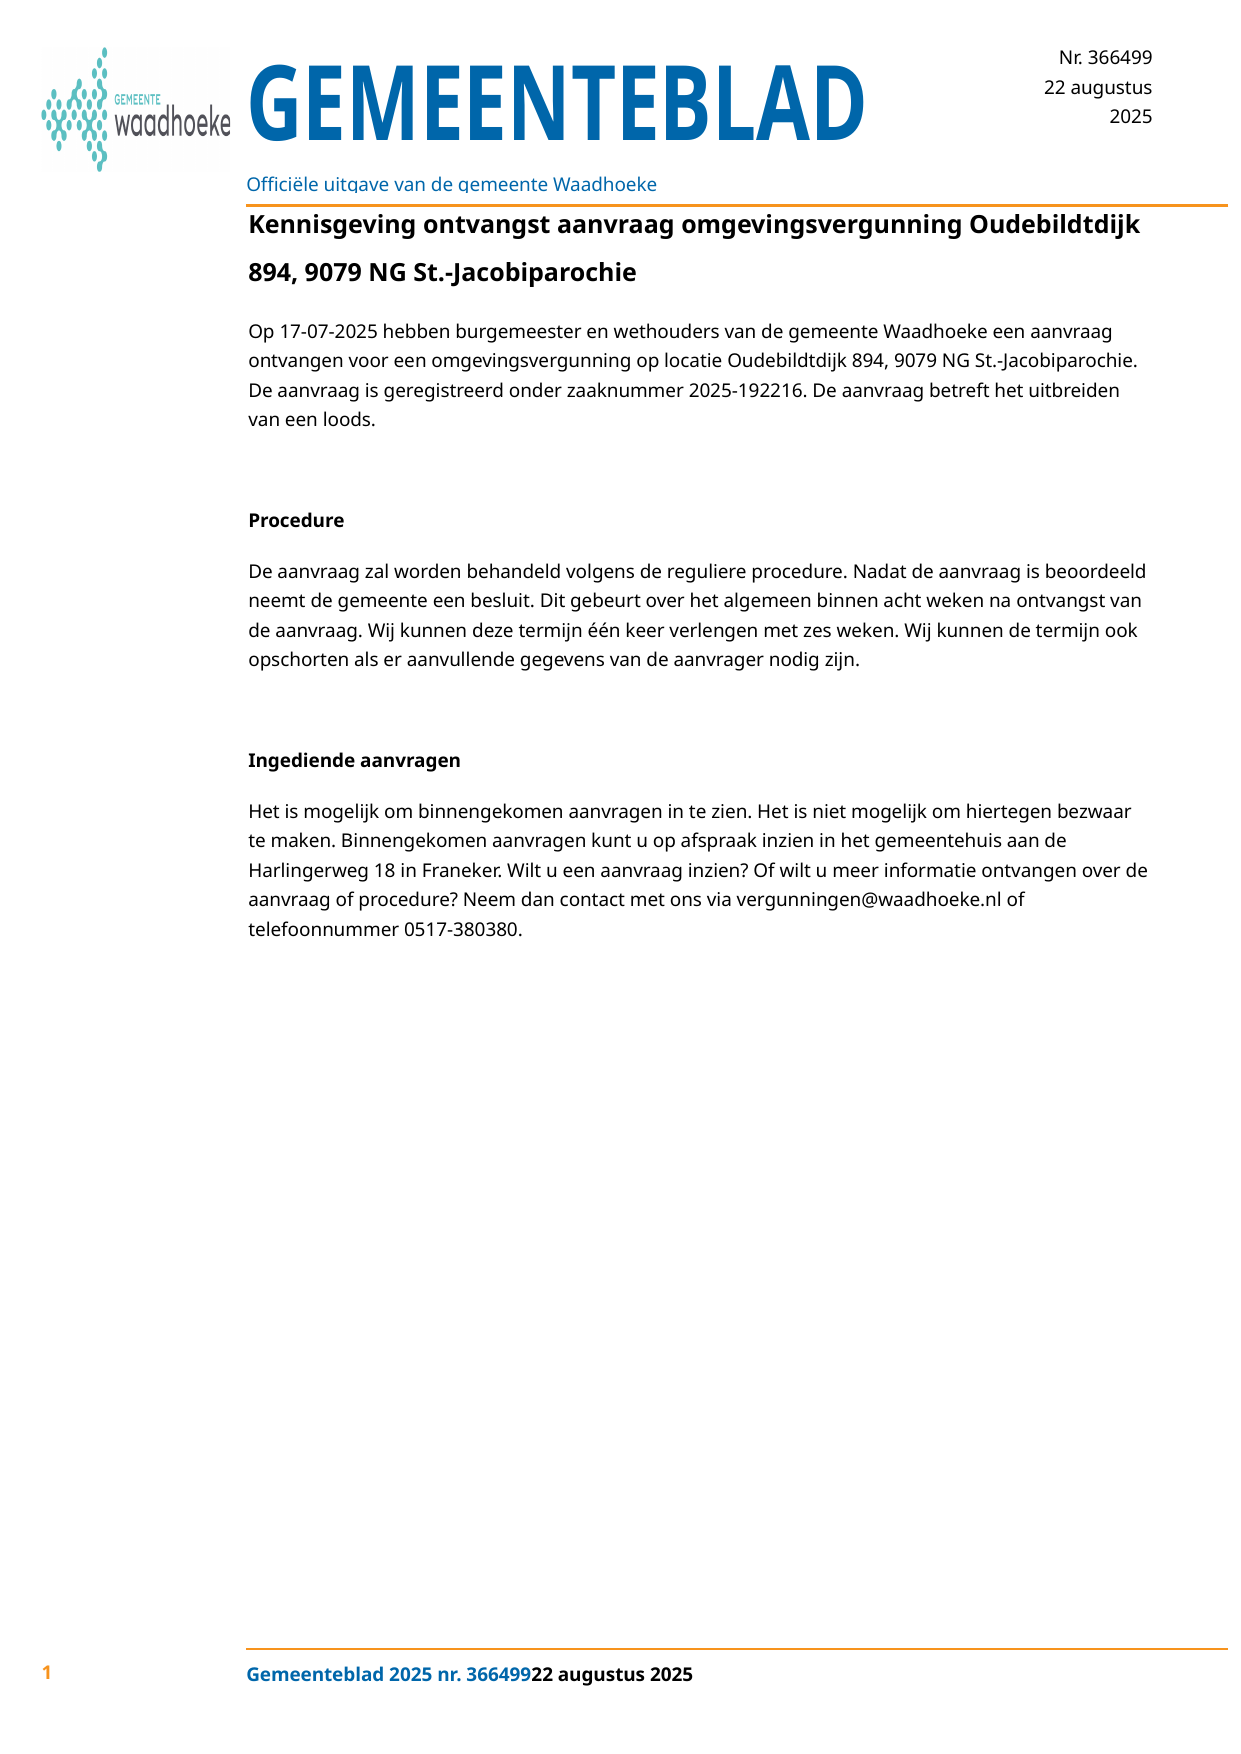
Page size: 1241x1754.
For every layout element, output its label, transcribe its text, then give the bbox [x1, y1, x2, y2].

text Ingediende aanvragen [248, 747, 1152, 773]
picture [41, 47, 231, 172]
text Kennisgeving ontvangst aanvraag omgevingsvergunning Oudebildtdijk 894, 9079 NG St.-Jacobiparochie [248, 207, 1152, 288]
text De aanvraag zal worden behandeld volgens de reguliere procedure. Nadat de aanvraag is beoordeeld neemt de gemeente een besluit. Dit gebeurt over het algemeen binnen acht weken na ontvangst van de aanvraag. Wij kunnen deze termijn één keer verlengen met zes weken. Wij kunnen de termijn ook opschorten als er aanvullende gegevens van de aanvrager nodig zijn. [248, 558, 1152, 672]
text Op 17-07-2025 hebben burgemeester en wethouders van de gemeente Waadhoeke een aanvraag ontvangen voor een omgevingsvergunning op locatie Oudebildtdijk 894, 9079 NG St.-Jacobiparochie. De aanvraag is geregistreerd onder zaaknummer 2025-192216. De aanvraag betreft het uitbreiden van een loods. [248, 318, 1152, 432]
text Het is mogelijk om binnengekomen aanvragen in te zien. Het is niet mogelijk om hiertegen bezwaar te maken. Binnengekomen aanvragen kunt u op afspraak inzien in het gemeentehuis aan de Harlingerweg 18 in Franeker. Wilt u een aanvraag inzien? Of wilt u meer informatie ontvangen over de aanvraag of procedure? Neem dan contact met ons via vergunningen@waadhoeke.nl of telefoonnummer 0517-380380. [248, 798, 1152, 942]
text Procedure [248, 507, 1152, 533]
